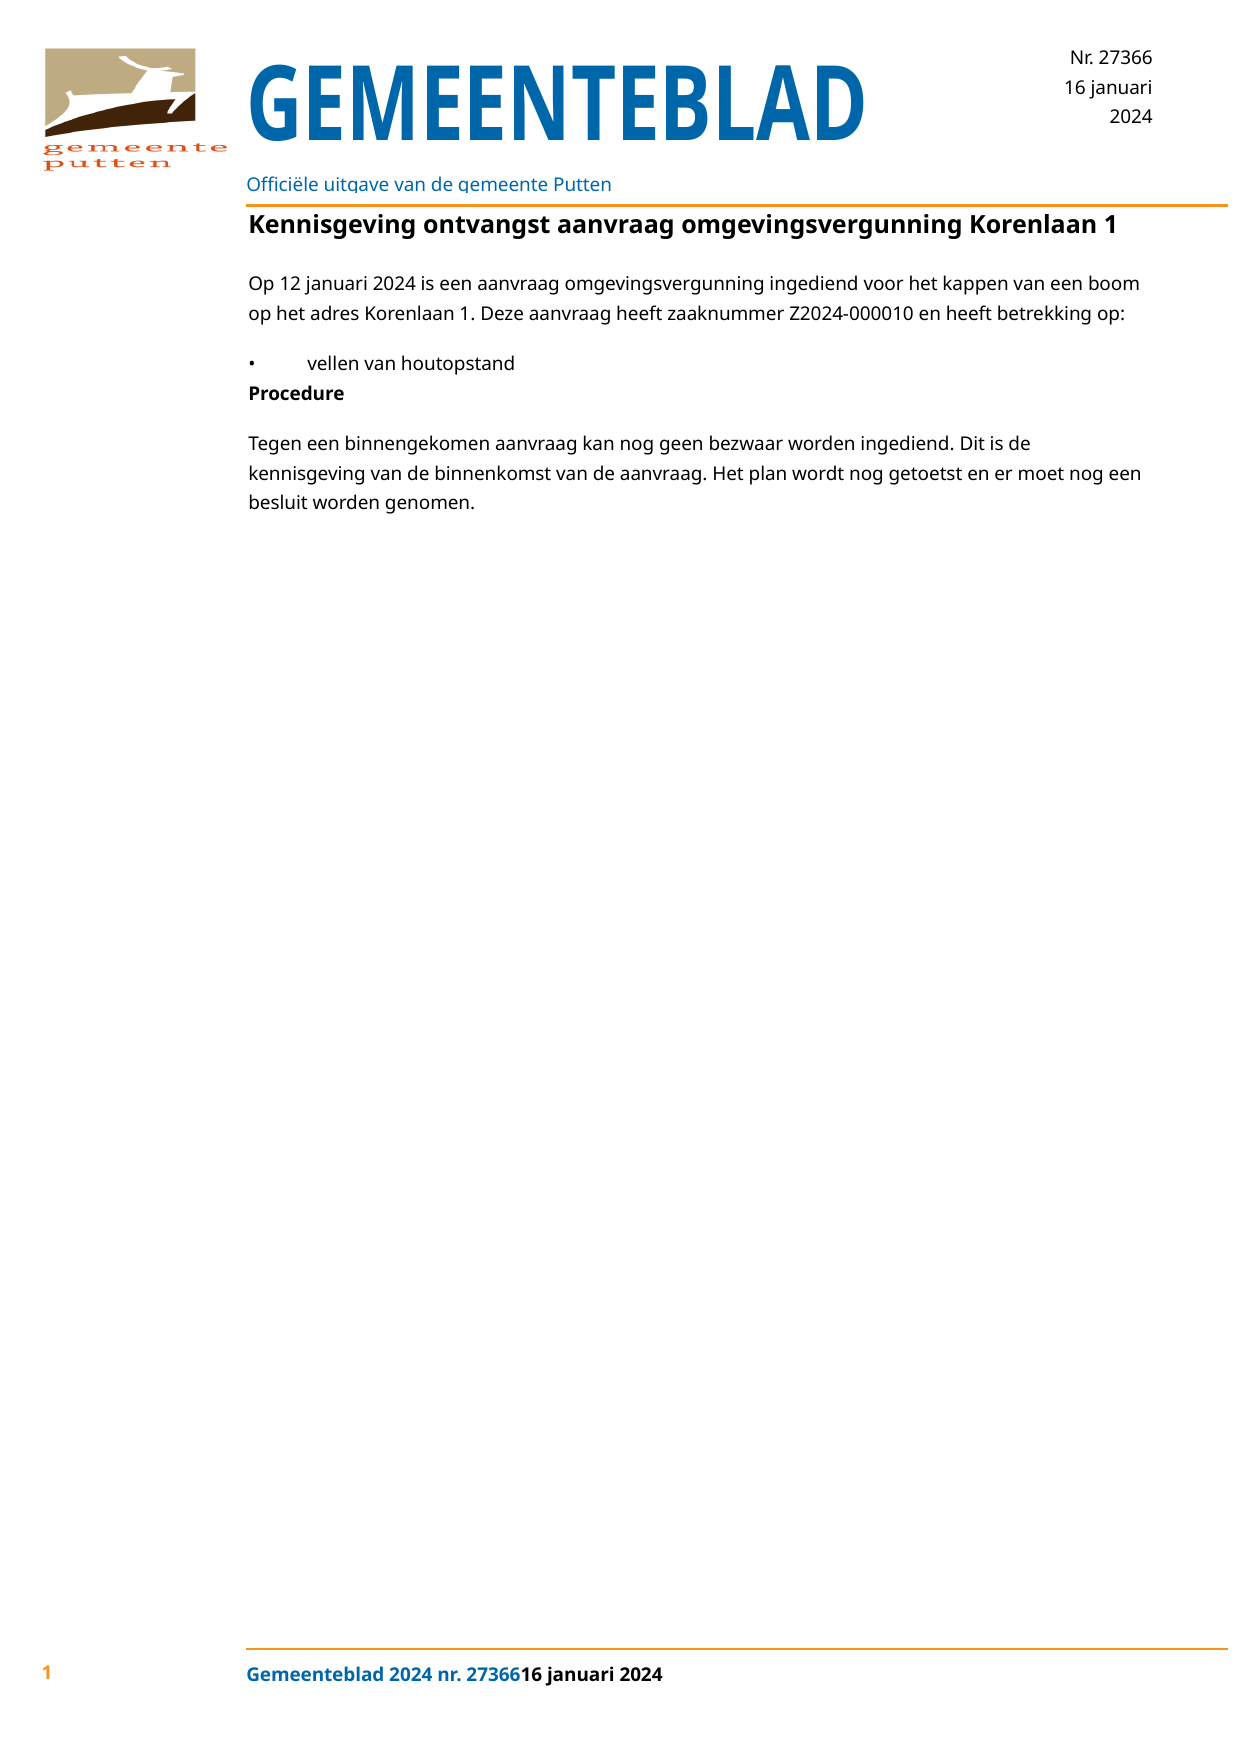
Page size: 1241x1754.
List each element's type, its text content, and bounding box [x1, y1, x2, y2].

picture [41, 47, 231, 172]
text Procedure [248, 380, 1152, 406]
list vellen van houtopstand [248, 350, 1152, 376]
text Tegen een binnengekomen aanvraag kan nog geen bezwaar worden ingediend. Dit is de kennisgeving van de binnenkomst van de aanvraag. Het plan wordt nog getoetst en er moet nog een besluit worden genomen. [248, 430, 1152, 515]
text Op 12 januari 2024 is een aanvraag omgevingsvergunning ingediend voor het kappen van een boom op het adres Korenlaan 1. Deze aanvraag heeft zaaknummer Z2024-000010 en heeft betrekking op: [248, 270, 1152, 326]
text Kennisgeving ontvangst aanvraag omgevingsvergunning Korenlaan 1 [248, 207, 1152, 241]
